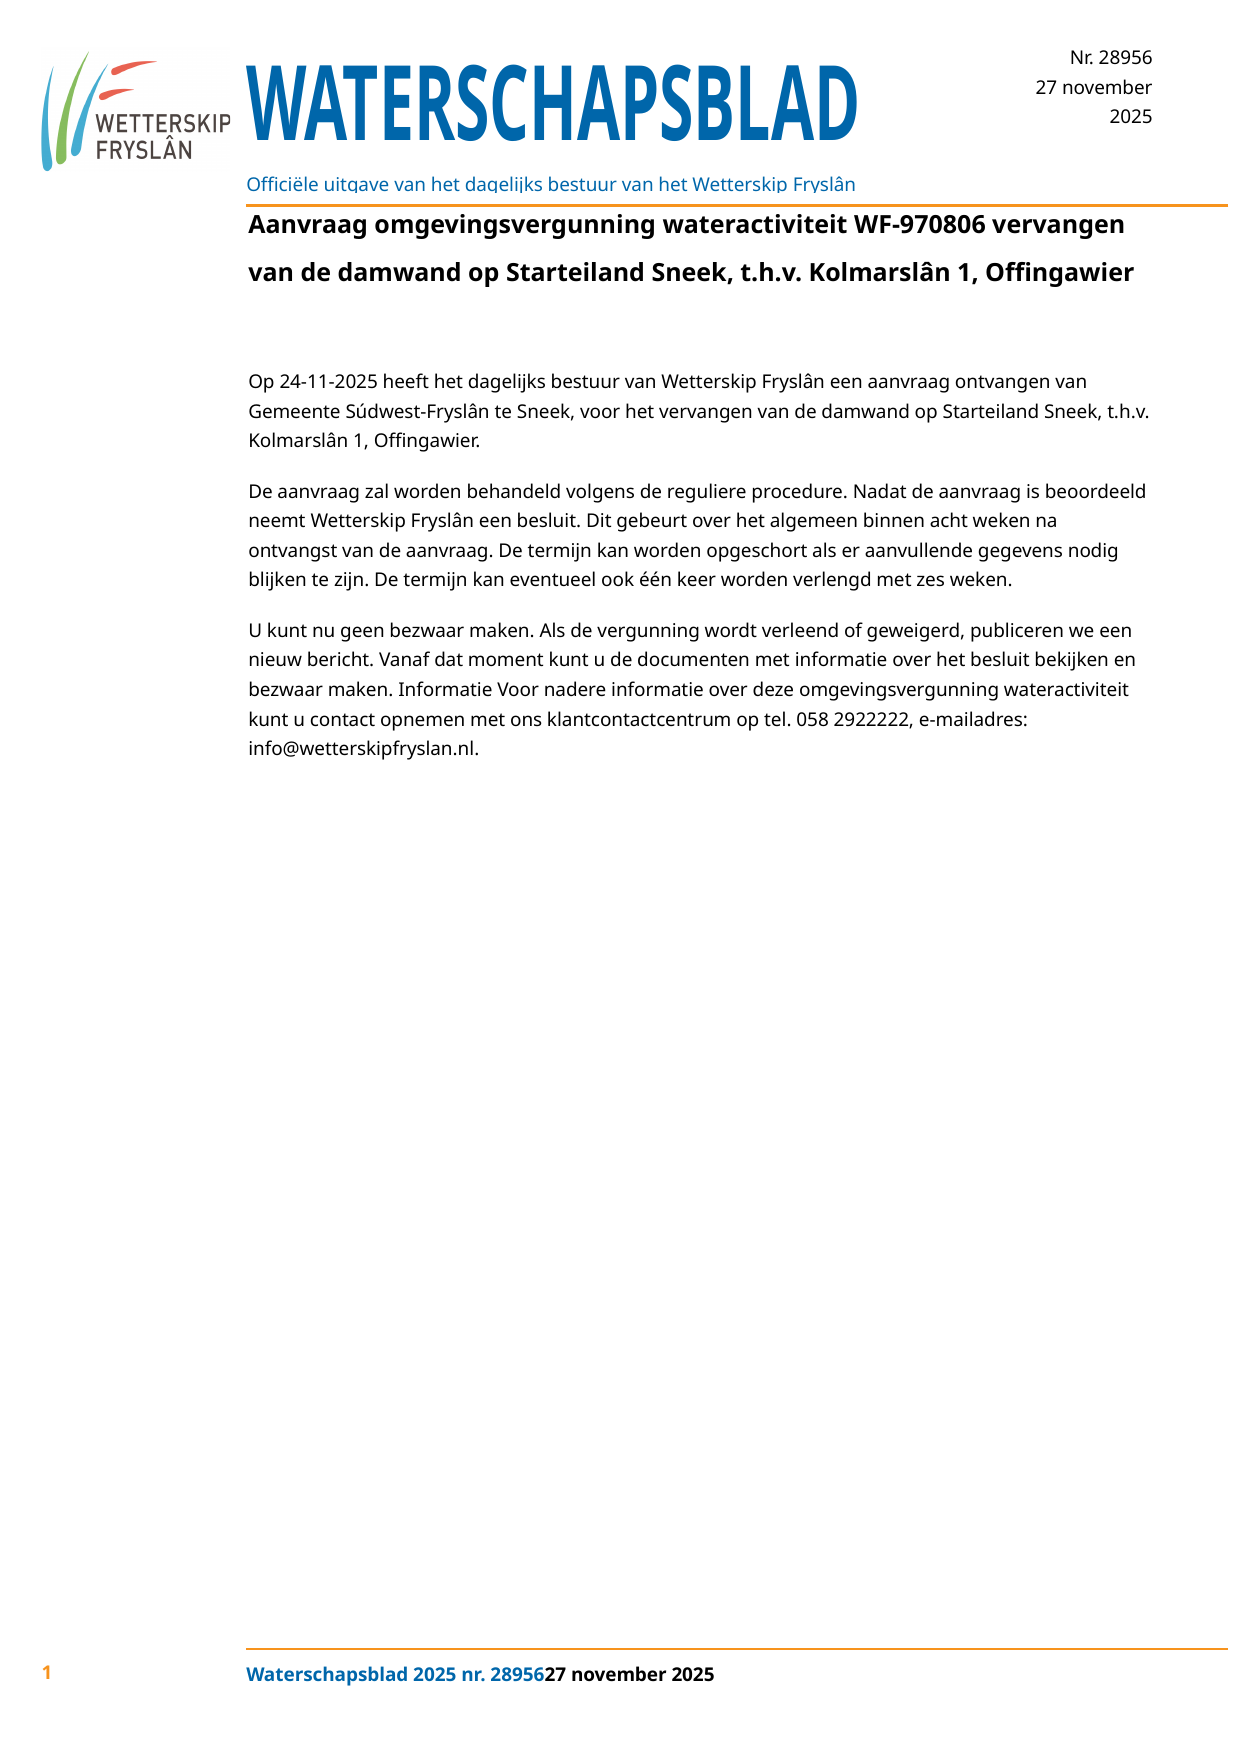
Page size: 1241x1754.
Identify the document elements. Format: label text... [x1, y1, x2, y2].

text U kunt nu geen bezwaar maken. Als de vergunning wordt verleend of geweigerd, publiceren we een nieuw bericht. Vanaf dat moment kunt u de documenten met informatie over het besluit bekijken en bezwaar maken. Informatie Voor nadere informatie over deze omgevingsvergunning wateractiviteit kunt u contact opnemen met ons klantcontactcentrum op tel. 058 2922222, e-mailadres: info@wetterskipfryslan.nl. [248, 617, 1152, 761]
text Aanvraag omgevingsvergunning wateractiviteit WF-970806 vervangen van de damwand op Starteiland Sneek, t.h.v. Kolmarslân 1, Offingawier [248, 207, 1152, 288]
picture [41, 47, 231, 172]
text Op 24-11-2025 heeft het dagelijks bestuur van Wetterskip Fryslân een aanvraag ontvangen van Gemeente Súdwest-Fryslân te Sneek, voor het vervangen van de damwand op Starteiland Sneek, t.h.v. Kolmarslân 1, Offingawier. [248, 368, 1152, 453]
text De aanvraag zal worden behandeld volgens de reguliere procedure. Nadat de aanvraag is beoordeeld neemt Wetterskip Fryslân een besluit. Dit gebeurt over het algemeen binnen acht weken na ontvangst van de aanvraag. De termijn kan worden opgeschort als er aanvullende gegevens nodig blijken te zijn. De termijn kan eventueel ook één keer worden verlengd met zes weken. [248, 478, 1152, 592]
